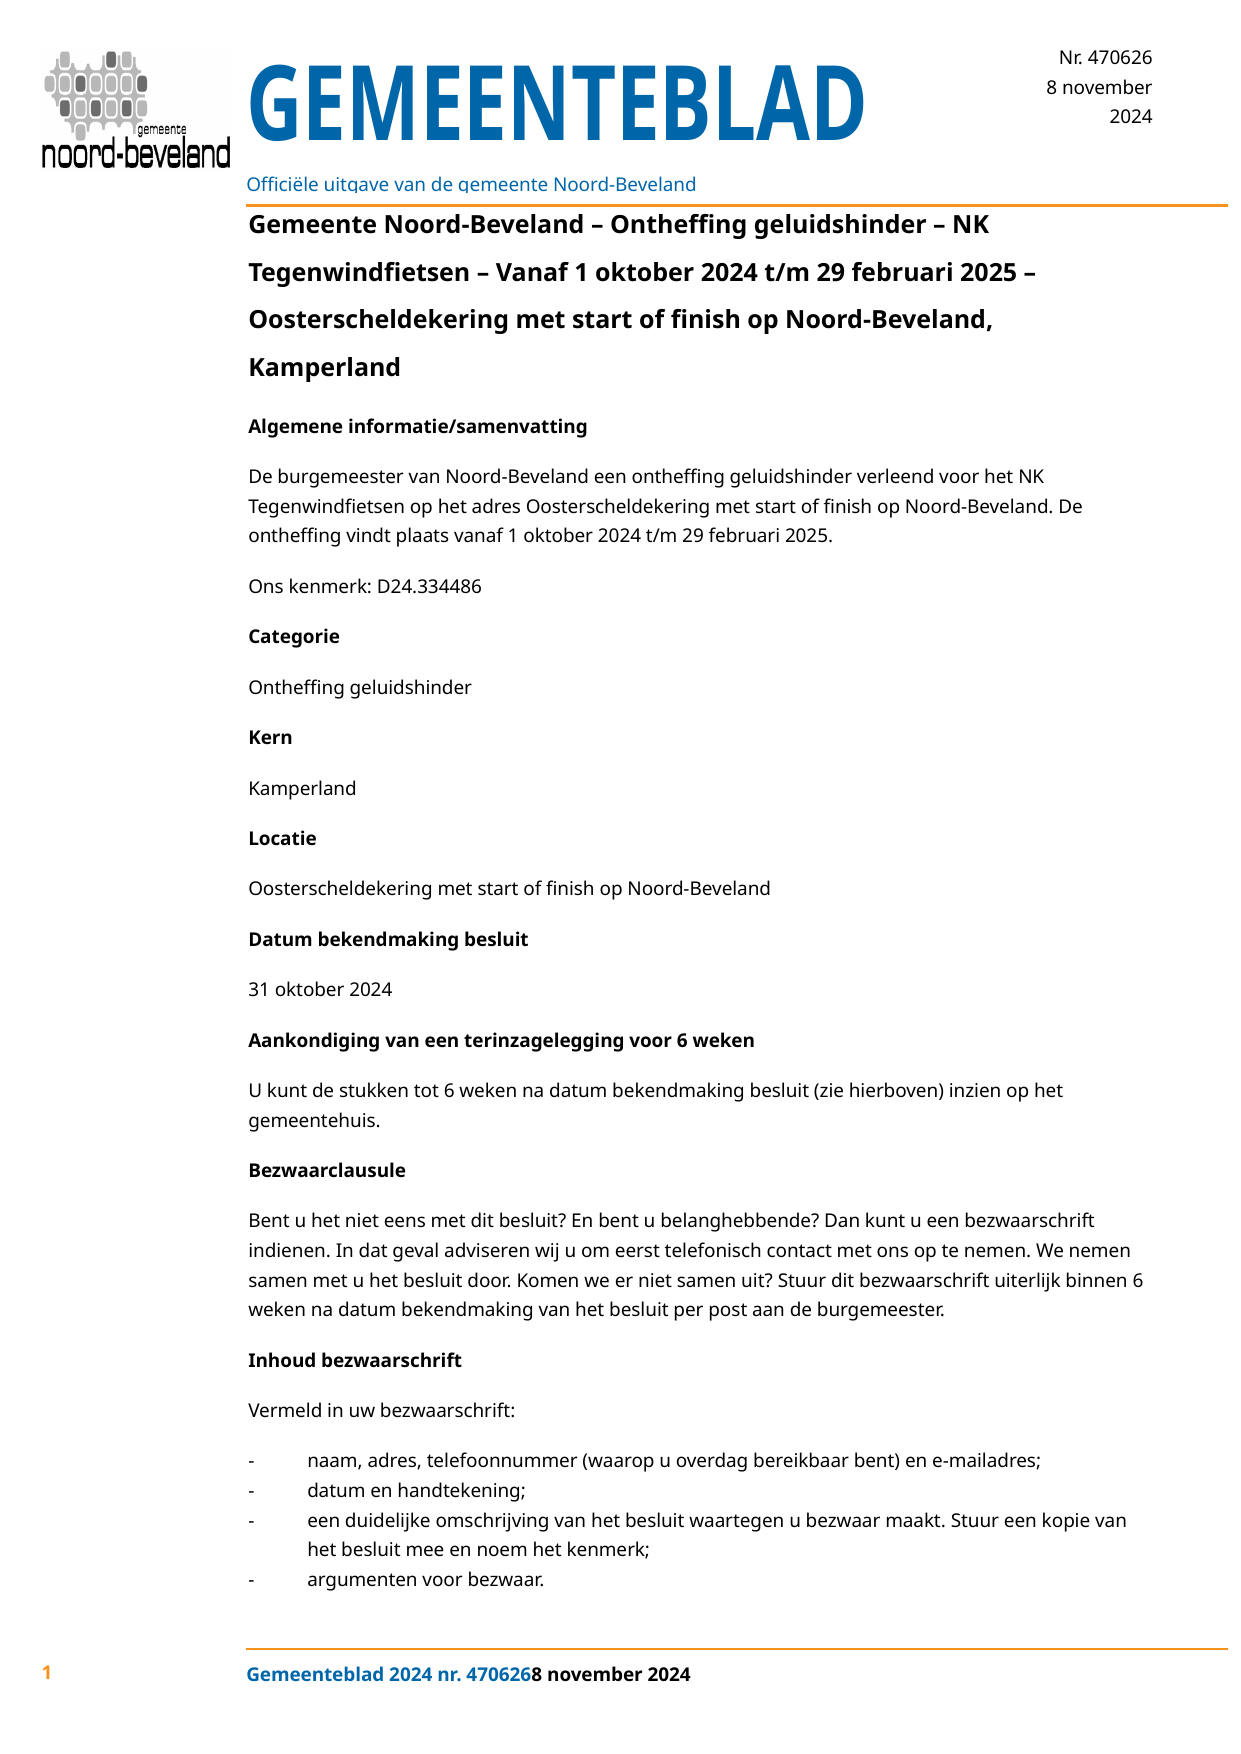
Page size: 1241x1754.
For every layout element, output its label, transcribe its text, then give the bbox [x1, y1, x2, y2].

text Kamperland [248, 775, 1152, 801]
text 31 oktober 2024 [248, 976, 1152, 1002]
text Locatie [248, 825, 1152, 851]
list naam, adres, telefoonnummer (waarop u overdag bereikbaar bent) en e-mailadres; [248, 1448, 1152, 1473]
text Vermeld in uw bezwaarschrift: [248, 1397, 1152, 1423]
text Ons kenmerk: D24.334486 [248, 573, 1152, 599]
text Gemeente Noord-Beveland – Ontheffing geluidshinder – NK Tegenwindfietsen – Vanaf 1 oktober 2024 t/m 29 februari 2025 – Oosterscheldekering met start of finish op Noord-Beveland, Kamperland [248, 207, 1152, 384]
text Categorie [248, 623, 1152, 649]
text Aankondiging van een terinzagelegging voor 6 weken [248, 1027, 1152, 1053]
text Algemene informatie/samenvatting [248, 413, 1152, 439]
text Inhoud bezwaarschrift [248, 1347, 1152, 1373]
list een duidelijke omschrijving van het besluit waartegen u bezwaar maakt. Stuur een kopie van het besluit mee en noem het kenmerk; [248, 1507, 1152, 1562]
text De burgemeester van Noord-Beveland een ontheffing geluidshinder verleend voor het NK Tegenwindfietsen op het adres Oosterscheldekering met start of finish op Noord-Beveland. De ontheffing vindt plaats vanaf 1 oktober 2024 t/m 29 februari 2025. [248, 463, 1152, 548]
text U kunt de stukken tot 6 weken na datum bekendmaking besluit (zie hierboven) inzien op het gemeentehuis. [248, 1077, 1152, 1133]
list argumenten voor bezwaar. [248, 1566, 1152, 1592]
text Kern [248, 724, 1152, 750]
text Datum bekendmaking besluit [248, 926, 1152, 952]
list datum en handtekening; [248, 1477, 1152, 1503]
text Bezwaarclausule [248, 1157, 1152, 1183]
text Ontheffing geluidshinder [248, 674, 1152, 700]
text Oosterscheldekering met start of finish op Noord-Beveland [248, 876, 1152, 901]
picture [41, 47, 231, 172]
text Bent u het niet eens met dit besluit? En bent u belanghebbende? Dan kunt u een bezwaarschrift indienen. In dat geval adviseren wij u om eerst telefonisch contact met ons op te nemen. We nemen samen met u het besluit door. Komen we er niet samen uit? Stuur dit bezwaarschrift uiterlijk binnen 6 weken na datum bekendmaking van het besluit per post aan de burgemeester. [248, 1208, 1152, 1322]
